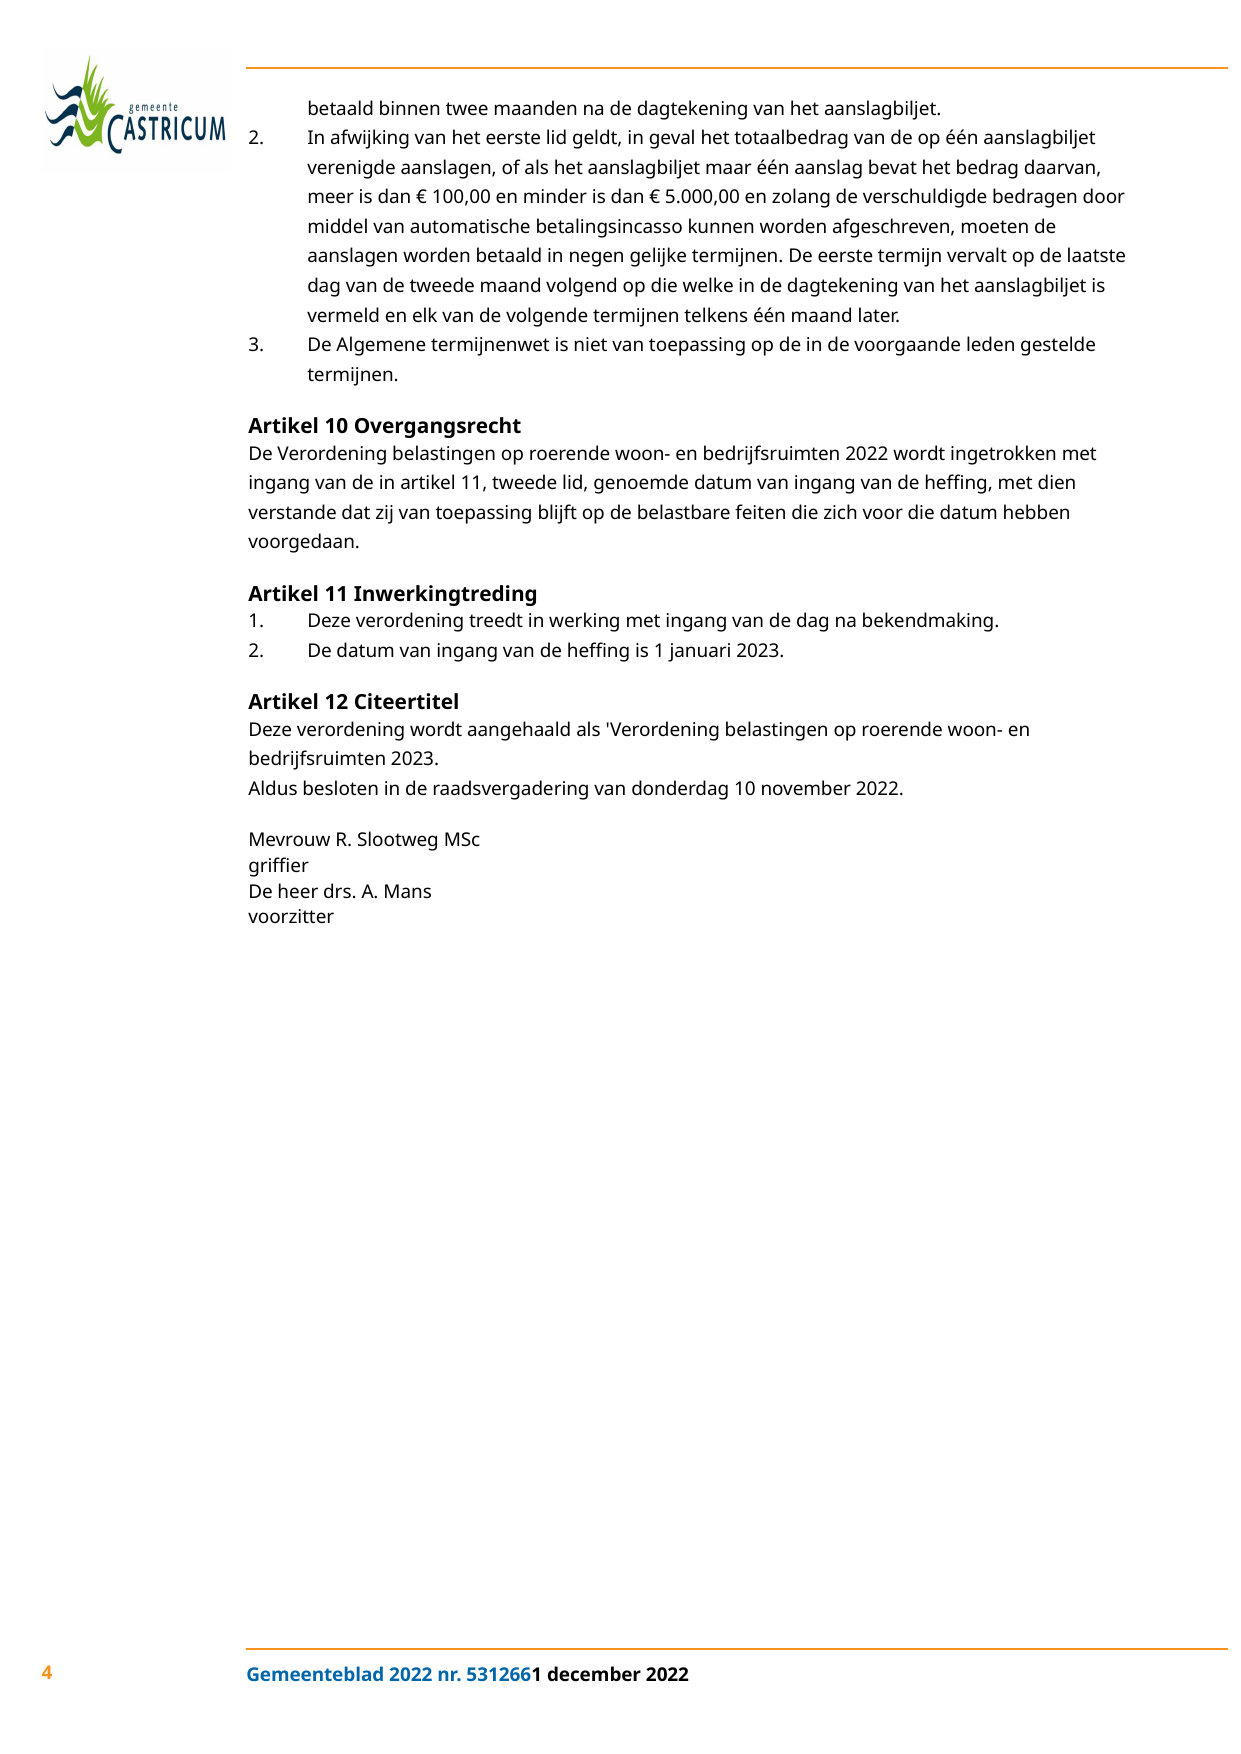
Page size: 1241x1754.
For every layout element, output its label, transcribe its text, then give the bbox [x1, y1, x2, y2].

text Aldus besloten in de raadsvergadering van donderdag 10 november 2022. [248, 775, 1152, 801]
list De datum van ingang van de heffing is 1 januari 2023. [248, 637, 1152, 663]
list In afwijking van het eerste lid geldt, in geval het totaalbedrag van de op één aanslagbiljet verenigde aanslagen, of als het aanslagbiljet maar één aanslag bevat het bedrag daarvan, meer is dan € 100,00 en minder is dan € 5.000,00 en zolang de verschuldigde bedragen door middel van automatische betalingsincasso kunnen worden afgeschreven, moeten de aanslagen worden betaald in negen gelijke termijnen. De eerste termijn vervalt op de laatste dag van de tweede maand volgend op die welke in de dagtekening van het aanslagbiljet is vermeld en elk van de volgende termijnen telkens één maand later. [248, 124, 1152, 328]
list De Algemene termijnenwet is niet van toepassing op de in de voorgaande leden gestelde termijnen. [248, 331, 1152, 387]
text De heer drs. A. Mans [248, 878, 1152, 904]
text Artikel 11 Inwerkingtreding [248, 579, 1152, 607]
text Artikel 12 Citeertitel [248, 687, 1152, 716]
list Deze verordening treedt in werking met ingang van de dag na bekendmaking. [248, 607, 1152, 633]
picture [41, 47, 231, 172]
text voorzitter [248, 904, 1152, 929]
text griffier [248, 852, 1152, 878]
list betaald binnen twee maanden na de dagtekening van het aanslagbiljet. [248, 95, 1152, 121]
text Artikel 10 Overgangsrecht [248, 411, 1152, 440]
text Mevrouw R. Slootweg MSc [248, 827, 1152, 852]
text De Verordening belastingen op roerende woon- en bedrijfsruimten 2022 wordt ingetrokken met ingang van de in artikel 11, tweede lid, genoemde datum van ingang van de heffing, met dien verstande dat zij van toepassing blijft op de belastbare feiten die zich voor die datum hebben voorgedaan. [248, 440, 1152, 554]
text Deze verordening wordt aangehaald als 'Verordening belastingen op roerende woon- en bedrijfsruimten 2023. [248, 716, 1152, 771]
